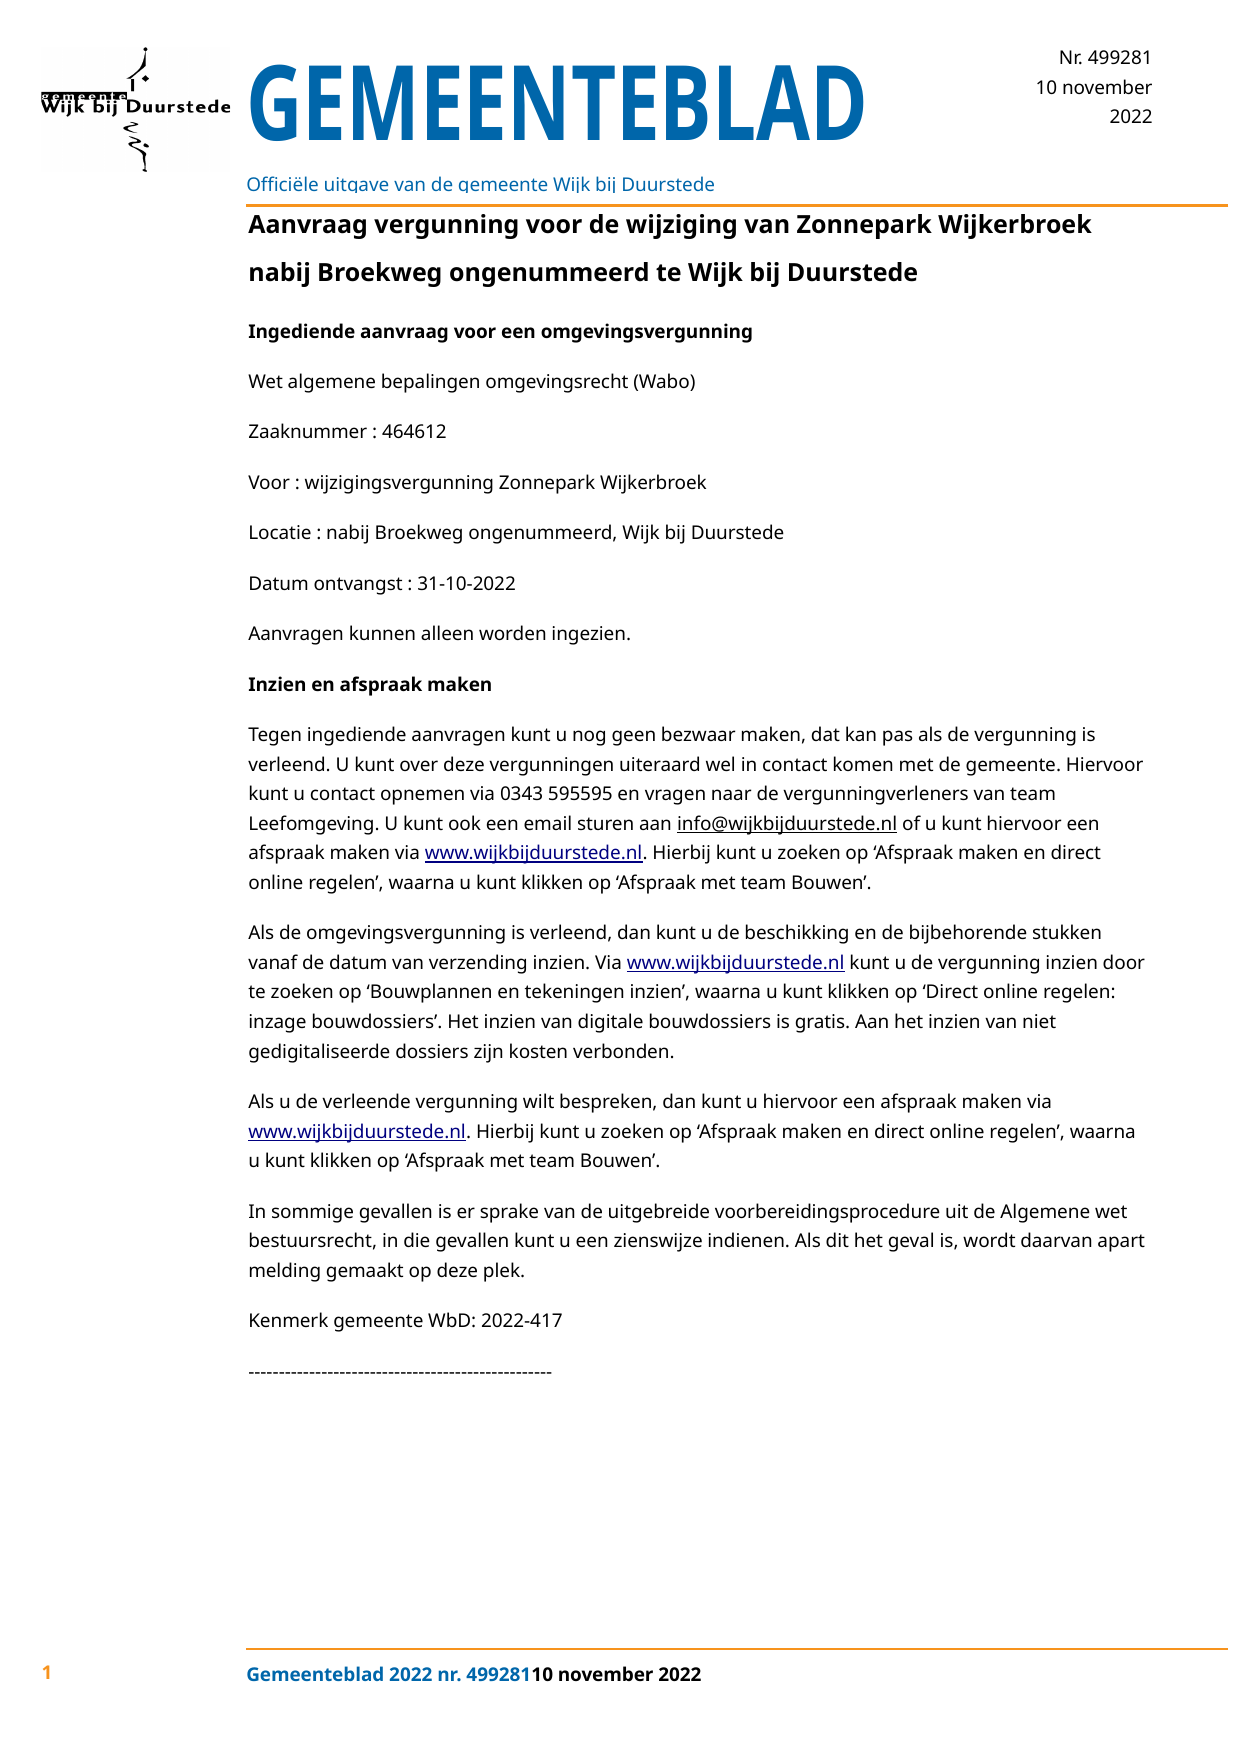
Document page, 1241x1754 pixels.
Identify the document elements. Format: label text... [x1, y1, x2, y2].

text Inzien en afspraak maken [248, 671, 1152, 697]
text Locatie : nabij Broekweg ongenummeerd, Wijk bij Duurstede [248, 519, 1152, 545]
text Voor : wijzigingsvergunning Zonnepark Wijkerbroek [248, 469, 1152, 495]
text Als u de verleende vergunning wilt bespreken, dan kunt u hiervoor een afspraak maken via www.wijkbijduurstede.nl. Hierbij kunt u zoeken op ‘Afspraak maken en direct online regelen’, waarna u kunt klikken op ‘Afspraak met team Bouwen’. [248, 1088, 1152, 1173]
text Ingediende aanvraag voor een omgevingsvergunning [248, 318, 1152, 344]
text Als de omgevingsvergunning is verleend, dan kunt u de beschikking en de bijbehorende stukken vanaf de datum van verzending inzien. Via www.wijkbijduurstede.nl kunt u de vergunning inzien door te zoeken op ‘Bouwplannen en tekeningen inzien’, waarna u kunt klikken op ‘Direct online regelen: inzage bouwdossiers’. Het inzien van digitale bouwdossiers is gratis. Aan het inzien van niet gedigitaliseerde dossiers zijn kosten verbonden. [248, 919, 1152, 1064]
text Tegen ingediende aanvragen kunt u nog geen bezwaar maken, dat kan pas als de vergunning is verleend. U kunt over deze vergunningen uiteraard wel in contact komen met de gemeente. Hiervoor kunt u contact opnemen via 0343 595595 en vragen naar de vergunningverleners van team Leefomgeving. U kunt ook een email sturen aan info@wijkbijduurstede.nl of u kunt hiervoor een afspraak maken via www.wijkbijduurstede.nl. Hierbij kunt u zoeken op ‘Afspraak maken en direct online regelen’, waarna u kunt klikken op ‘Afspraak met team Bouwen’. [248, 721, 1152, 895]
text Wet algemene bepalingen omgevingsrecht (Wabo) [248, 368, 1152, 394]
text Kenmerk gemeente WbD: 2022-417 [248, 1307, 1152, 1333]
text Datum ontvangst : 31-10-2022 [248, 570, 1152, 596]
text Aanvragen kunnen alleen worden ingezien. [248, 620, 1152, 646]
text In sommige gevallen is er sprake van de uitgebreide voorbereidingsprocedure uit de Algemene wet bestuursrecht, in die gevallen kunt u een zienswijze indienen. Als dit het geval is, wordt daarvan apart melding gemaakt op deze plek. [248, 1198, 1152, 1283]
text Zaaknummer : 464612 [248, 419, 1152, 444]
text Aanvraag vergunning voor de wijziging van Zonnepark Wijkerbroek nabij Broekweg ongenummeerd te Wijk bij Duurstede [248, 207, 1152, 288]
text -------------------------------------------------- [248, 1358, 1152, 1384]
picture [41, 47, 231, 172]
